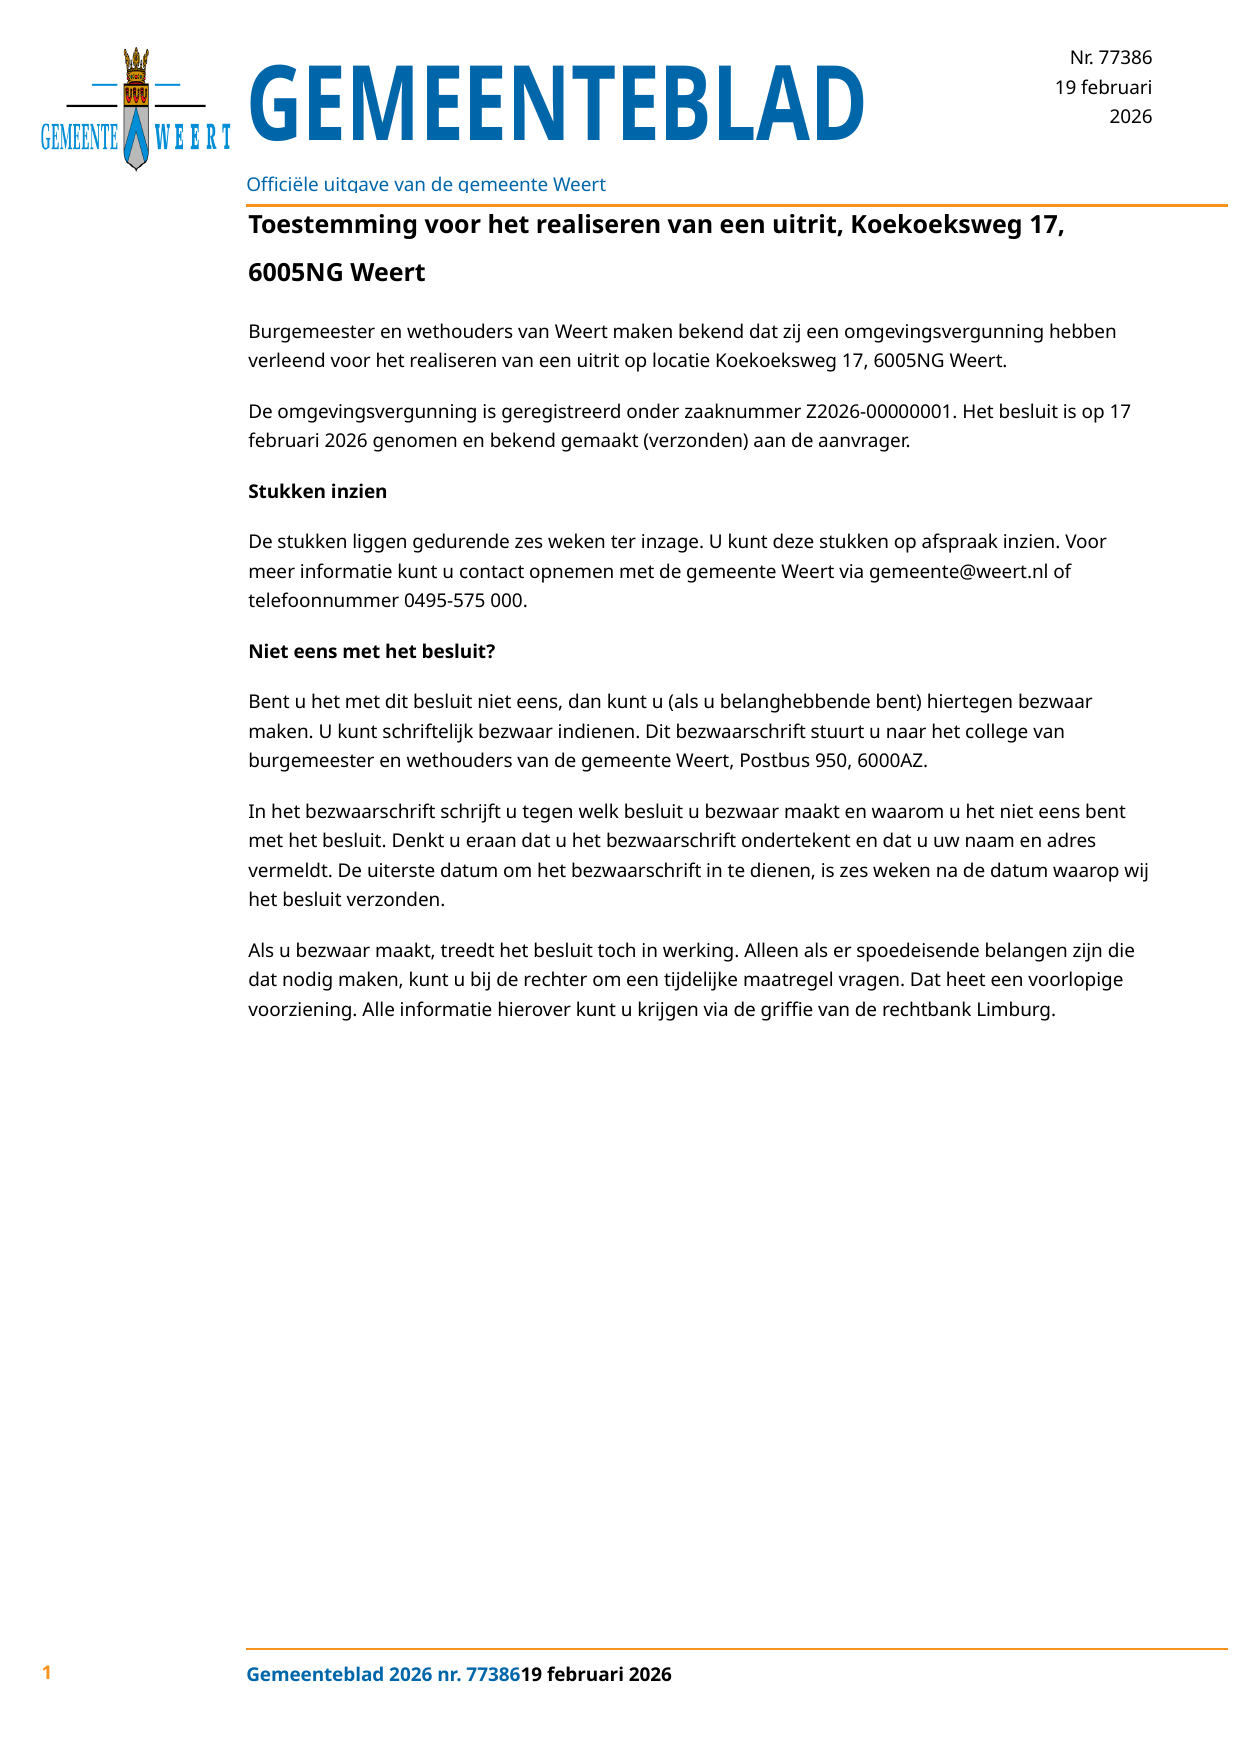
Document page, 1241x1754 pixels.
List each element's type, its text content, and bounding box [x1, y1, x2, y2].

picture [41, 47, 231, 172]
text Burgemeester en wethouders van Weert maken bekend dat zij een omgevingsvergunning hebben verleend voor het realiseren van een uitrit op locatie Koekoeksweg 17, 6005NG Weert. [248, 318, 1152, 373]
text De omgevingsvergunning is geregistreerd onder zaaknummer Z2026-00000001. Het besluit is op 17 februari 2026 genomen en bekend gemaakt (verzonden) aan de aanvrager. [248, 398, 1152, 453]
text Toestemming voor het realiseren van een uitrit, Koekoeksweg 17, 6005NG Weert [248, 207, 1152, 288]
text Als u bezwaar maakt, treedt het besluit toch in werking. Alleen als er spoedeisende belangen zijn die dat nodig maken, kunt u bij de rechter om een tijdelijke maatregel vragen. Dat heet een voorlopige voorziening. Alle informatie hierover kunt u krijgen via de griffie van de rechtbank Limburg. [248, 937, 1152, 1022]
text In het bezwaarschrift schrijft u tegen welk besluit u bezwaar maakt en waarom u het niet eens bent met het besluit. Denkt u eraan dat u het bezwaarschrift ondertekent en dat u uw naam en adres vermeldt. De uiterste datum om het bezwaarschrift in te dienen, is zes weken na de datum waarop wij het besluit verzonden. [248, 798, 1152, 912]
text De stukken liggen gedurende zes weken ter inzage. U kunt deze stukken op afspraak inzien. Voor meer informatie kunt u contact opnemen met de gemeente Weert via gemeente@weert.nl of telefoonnummer 0495-575 000. [248, 528, 1152, 613]
text Stukken inzien [248, 478, 1152, 504]
text Niet eens met het besluit? [248, 638, 1152, 664]
text Bent u het met dit besluit niet eens, dan kunt u (als u belanghebbende bent) hiertegen bezwaar maken. U kunt schriftelijk bezwaar indienen. Dit bezwaarschrift stuurt u naar het college van burgemeester en wethouders van de gemeente Weert, Postbus 950, 6000AZ. [248, 688, 1152, 773]
